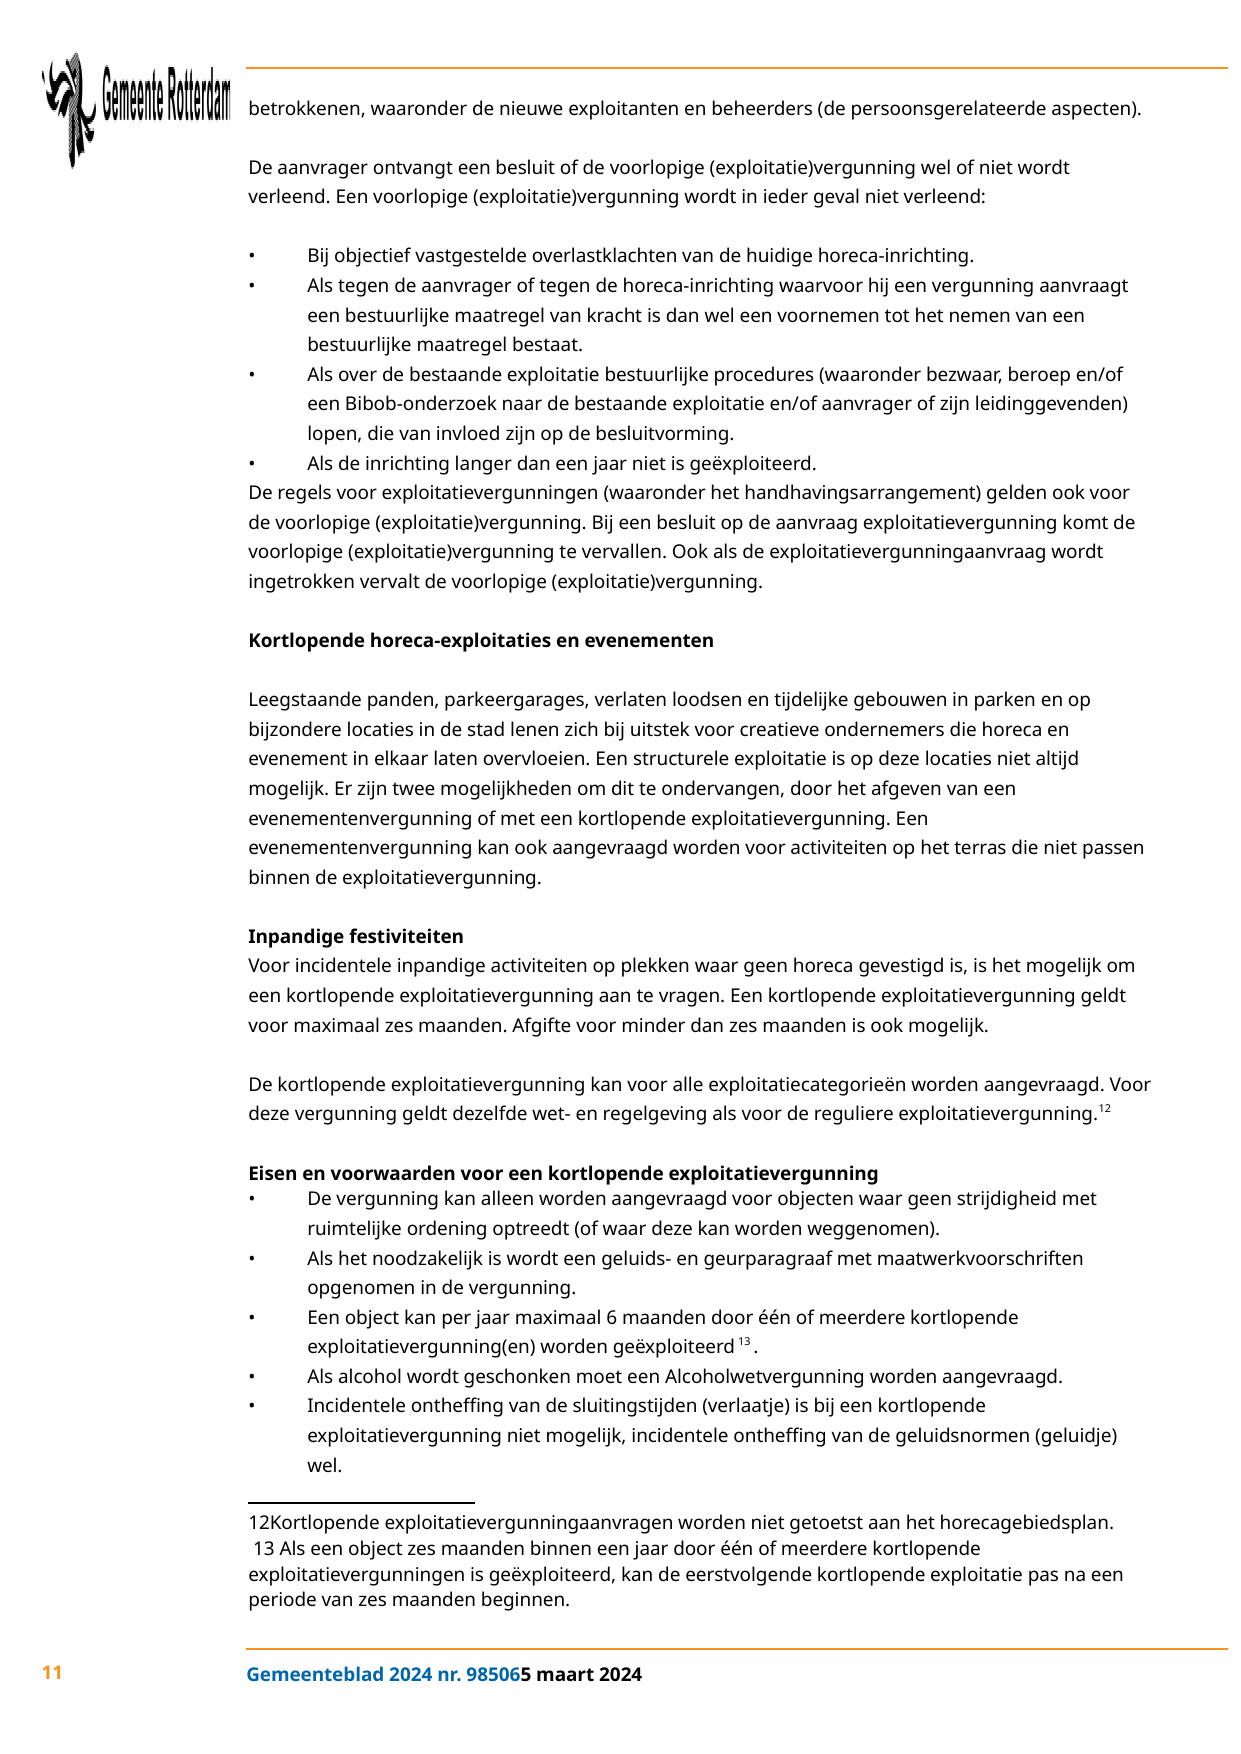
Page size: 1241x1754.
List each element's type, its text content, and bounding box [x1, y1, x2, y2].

list Als over de bestaande exploitatie bestuurlijke procedures (waaronder bezwaar, beroep en/of een Bibob-onderzoek naar de bestaande exploitatie en/of aanvrager of zijn leidinggevenden) lopen, die van invloed zijn op de besluitvorming. [248, 361, 1152, 446]
text De aanvrager ontvangt een besluit of de voorlopige (exploitatie)vergunning wel of niet wordt verleend. Een voorlopige (exploitatie)vergunning wordt in ieder geval niet verleend: [248, 154, 1152, 209]
text Leegstaande panden, parkeergarages, verlaten loodsen en tijdelijke gebouwen in parken en op bijzondere locaties in de stad lenen zich bij uitstek voor creatieve ondernemers die horeca en evenement in elkaar laten overvloeien. Een structurele exploitatie is op deze locaties niet altijd mogelijk. Er zijn twee mogelijkheden om dit te ondervangen, door het afgeven van een evenementenvergunning of met een kortlopende exploitatievergunning. Een evenementenvergunning kan ook aangevraagd worden voor activiteiten op het terras die niet passen binnen de exploitatievergunning. [248, 686, 1152, 890]
list Als tegen de aanvrager of tegen de horeca-inrichting waarvoor hij een vergunning aanvraagt een bestuurlijke maatregel van kracht is dan wel een voornemen tot het nemen van een bestuurlijke maatregel bestaat. [248, 272, 1152, 357]
text De kortlopende exploitatievergunning kan voor alle exploitatiecategorieën worden aangevraagd. Voor deze vergunning geldt dezelfde wet- en regelgeving als voor de reguliere exploitatievergunning. [248, 1071, 1152, 1126]
list Bij objectief vastgestelde overlastklachten van de huidige horeca-inrichting. [248, 243, 1152, 268]
text De regels voor exploitatievergunningen (waaronder het handhavingsarrangement) gelden ook voor de voorlopige (exploitatie)vergunning. Bij een besluit op de aanvraag exploitatievergunning komt de voorlopige (exploitatie)vergunning te vervallen. Ook als de exploitatievergunningaanvraag wordt ingetrokken vervalt de voorlopige (exploitatie)vergunning. [248, 479, 1152, 594]
table_cell De vergunning kan alleen worden aangevraagd voor objecten waar geen strijdigheid met ruimtelijke ordening optreedt (of waar deze kan worden weggenomen). Als het noodzakelijk is wordt een geluids- en geurparagraaf met maatwerkvoorschriften opgenomen in de vergunning. Een object kan per jaar maximaal 6 maanden door één of meerdere kortlopende exploitatievergunning(en) worden geëxploiteerd. Als alcohol wordt geschonken moet een Alcoholwetvergunning worden aangevraagd. Incidentele ontheffing van de sluitingstijden (verlaatje) is bij een kortlopende exploitatievergunning niet mogelijk, incidentele ontheffing van de geluidsnormen (geluidje) wel. [248, 1186, 1152, 1478]
picture [41, 47, 231, 172]
text betrokkenen, waaronder de nieuwe exploitanten en beheerders (de persoonsgerelateerde aspecten). [248, 95, 1152, 121]
text Kortlopende exploitatievergunningaanvragen worden niet getoetst aan het horecagebiedsplan. [248, 1509, 1152, 1535]
table_header Eisen en voorwaarden voor een kortlopende exploitatievergunning [248, 1160, 1152, 1186]
text Voor incidentele inpandige activiteiten op plekken waar geen horeca gevestigd is, is het mogelijk om een kortlopende exploitatievergunning aan te vragen. Een kortlopende exploitatievergunning geldt voor maximaal zes maanden. Afgifte voor minder dan zes maanden is ook mogelijk. [248, 953, 1152, 1038]
text Kortlopende horeca-exploitaties en evenementen [248, 627, 1152, 653]
list Als de inrichting langer dan een jaar niet is geëxploiteerd. [248, 450, 1152, 476]
text Inpandige festiviteiten [248, 923, 1152, 949]
